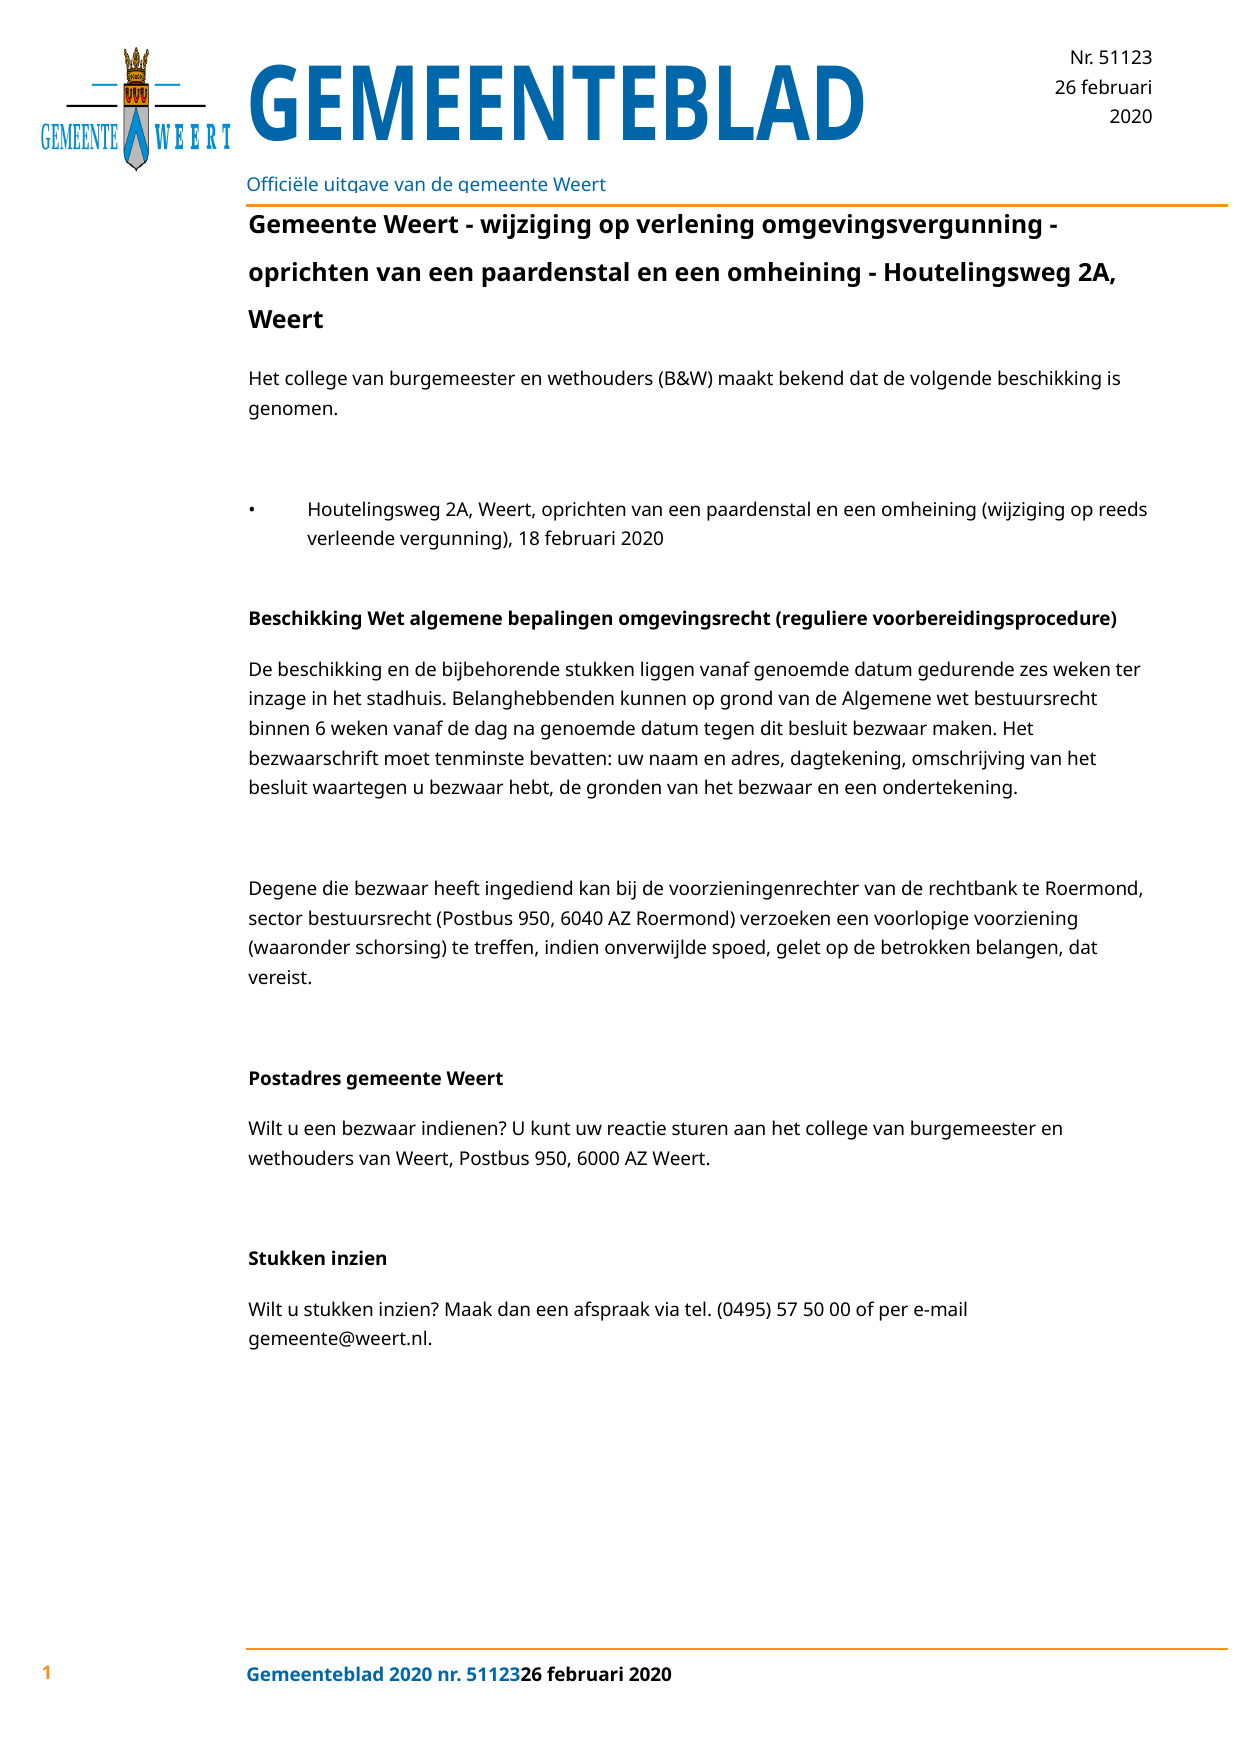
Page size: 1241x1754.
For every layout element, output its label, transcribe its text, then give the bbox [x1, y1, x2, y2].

text Gemeente Weert - wijziging op verlening omgevingsvergunning - oprichten van een paardenstal en een omheining - Houtelingsweg 2A, Weert [248, 207, 1152, 336]
text Het college van burgemeester en wethouders (B&W) maakt bekend dat de volgende beschikking is genomen. [248, 366, 1152, 421]
text Wilt u stukken inzien? Maak dan een afspraak via tel. (0495) 57 50 00 of per e-mail gemeente@weert.nl. [248, 1296, 1152, 1351]
text Wilt u een bezwaar indienen? U kunt uw reactie sturen aan het college van burgemeester en wethouders van Weert, Postbus 950, 6000 AZ Weert. [248, 1115, 1152, 1170]
text De beschikking en de bijbehorende stukken liggen vanaf genoemde datum gedurende zes weken ter inzage in het stadhuis. Belanghebbenden kunnen op grond van de Algemene wet bestuursrecht binnen 6 weken vanaf de dag na genoemde datum tegen dit besluit bezwaar maken. Het bezwaarschrift moet tenminste bevatten: uw naam en adres, dagtekening, omschrijving van het besluit waartegen u bezwaar hebt, de gronden van het bezwaar en een ondertekening. [248, 656, 1152, 800]
text Degene die bezwaar heeft ingediend kan bij de voorzieningenrechter van de rechtbank te Roermond, sector bestuursrecht (Postbus 950, 6040 AZ Roermond) verzoeken een voorlopige voorziening (waaronder schorsing) te treffen, indien onverwijlde spoed, gelet op de betrokken belangen, dat vereist. [248, 875, 1152, 989]
text Beschikking Wet algemene bepalingen omgevingsrecht (reguliere voorbereidingsprocedure) [248, 606, 1152, 631]
list Houtelingsweg 2A, Weert, oprichten van een paardenstal en een omheining (wijziging op reeds verleende vergunning), 18 februari 2020 [248, 496, 1152, 551]
text Stukken inzien [248, 1246, 1152, 1271]
text Postadres gemeente Weert [248, 1065, 1152, 1090]
picture [41, 47, 231, 172]
